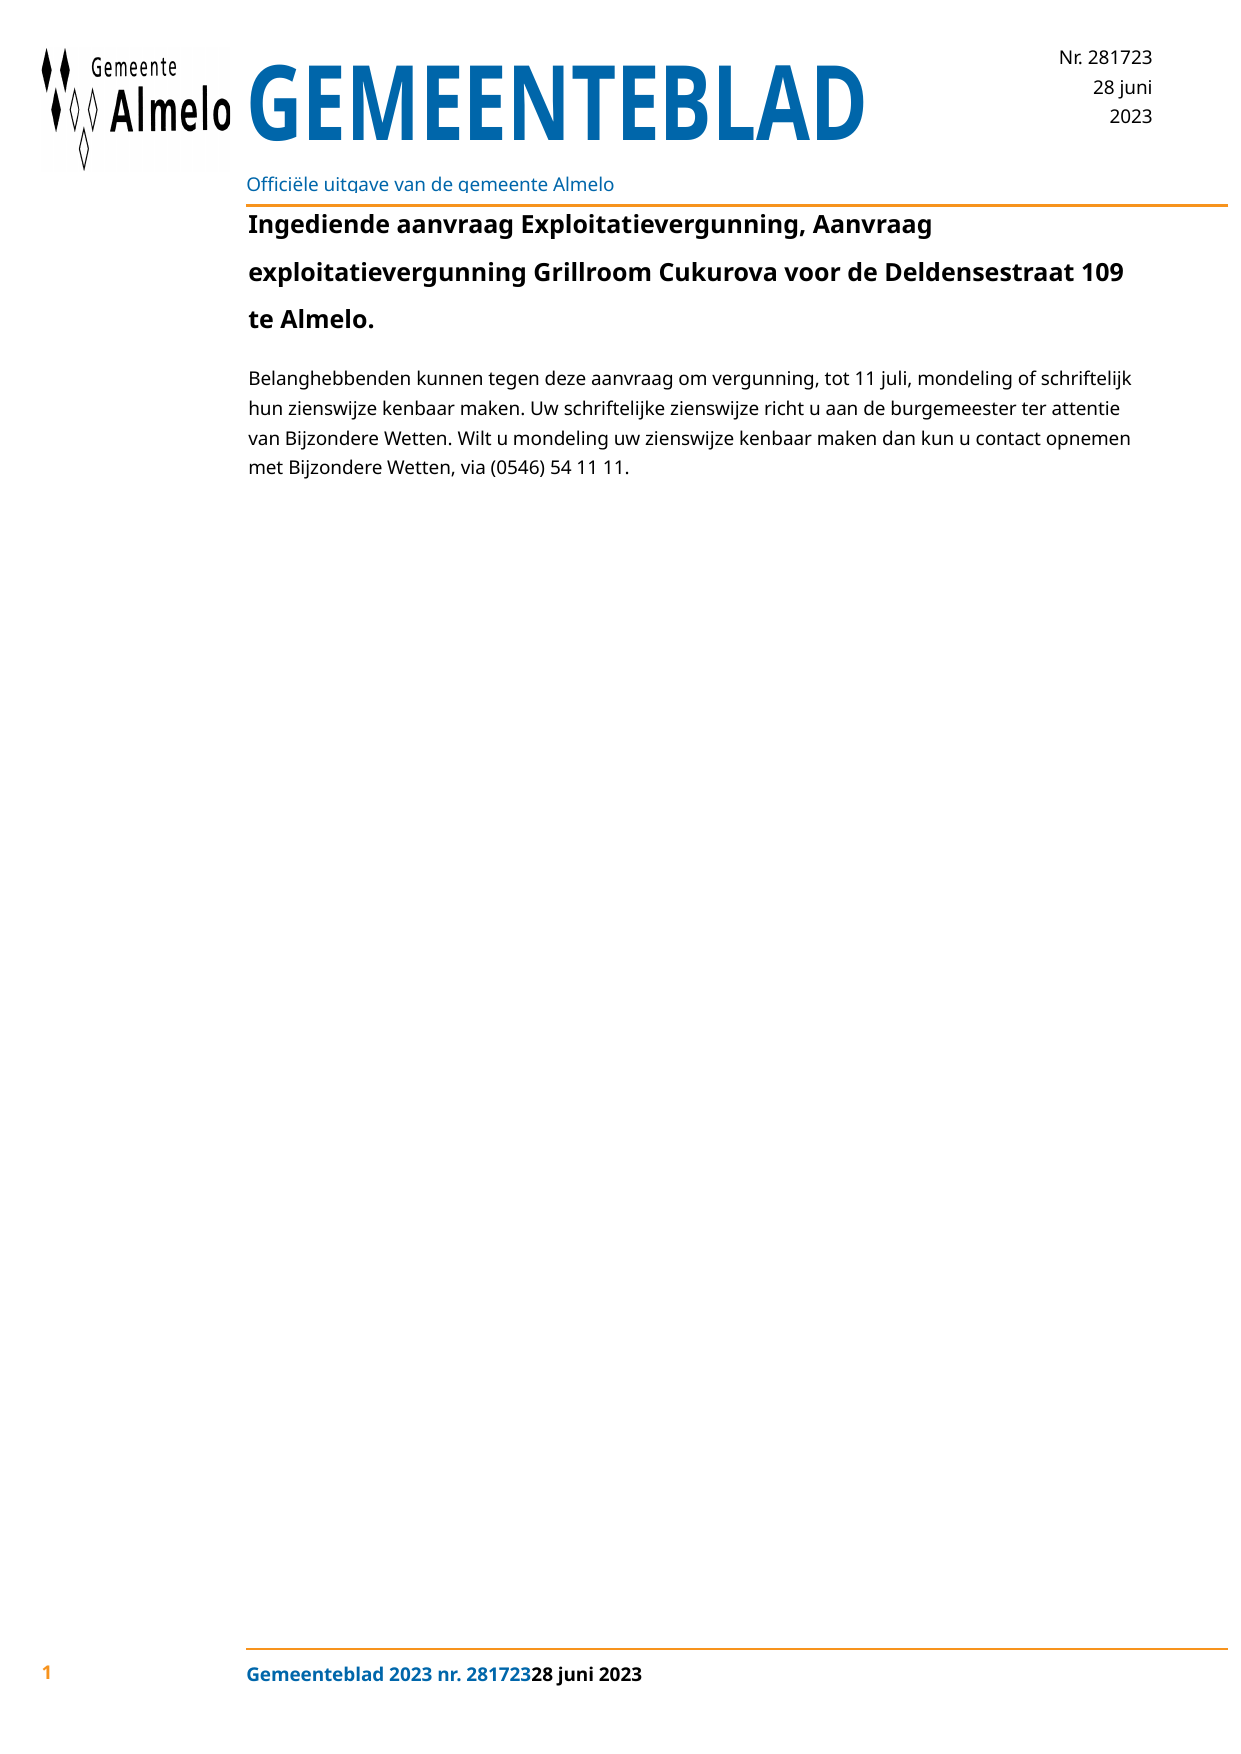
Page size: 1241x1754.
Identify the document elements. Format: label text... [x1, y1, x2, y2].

text Belanghebbenden kunnen tegen deze aanvraag om vergunning, tot 11 juli, mondeling of schriftelijk hun zienswijze kenbaar maken. Uw schriftelijke zienswijze richt u aan de burgemeester ter attentie van Bijzondere Wetten. Wilt u mondeling uw zienswijze kenbaar maken dan kun u contact opnemen met Bijzondere Wetten, via (0546) 54 11 11. [248, 366, 1152, 480]
picture [41, 47, 231, 172]
text Ingediende aanvraag Exploitatievergunning, Aanvraag exploitatievergunning Grillroom Cukurova voor de Deldensestraat 109 te Almelo. [248, 207, 1152, 336]
